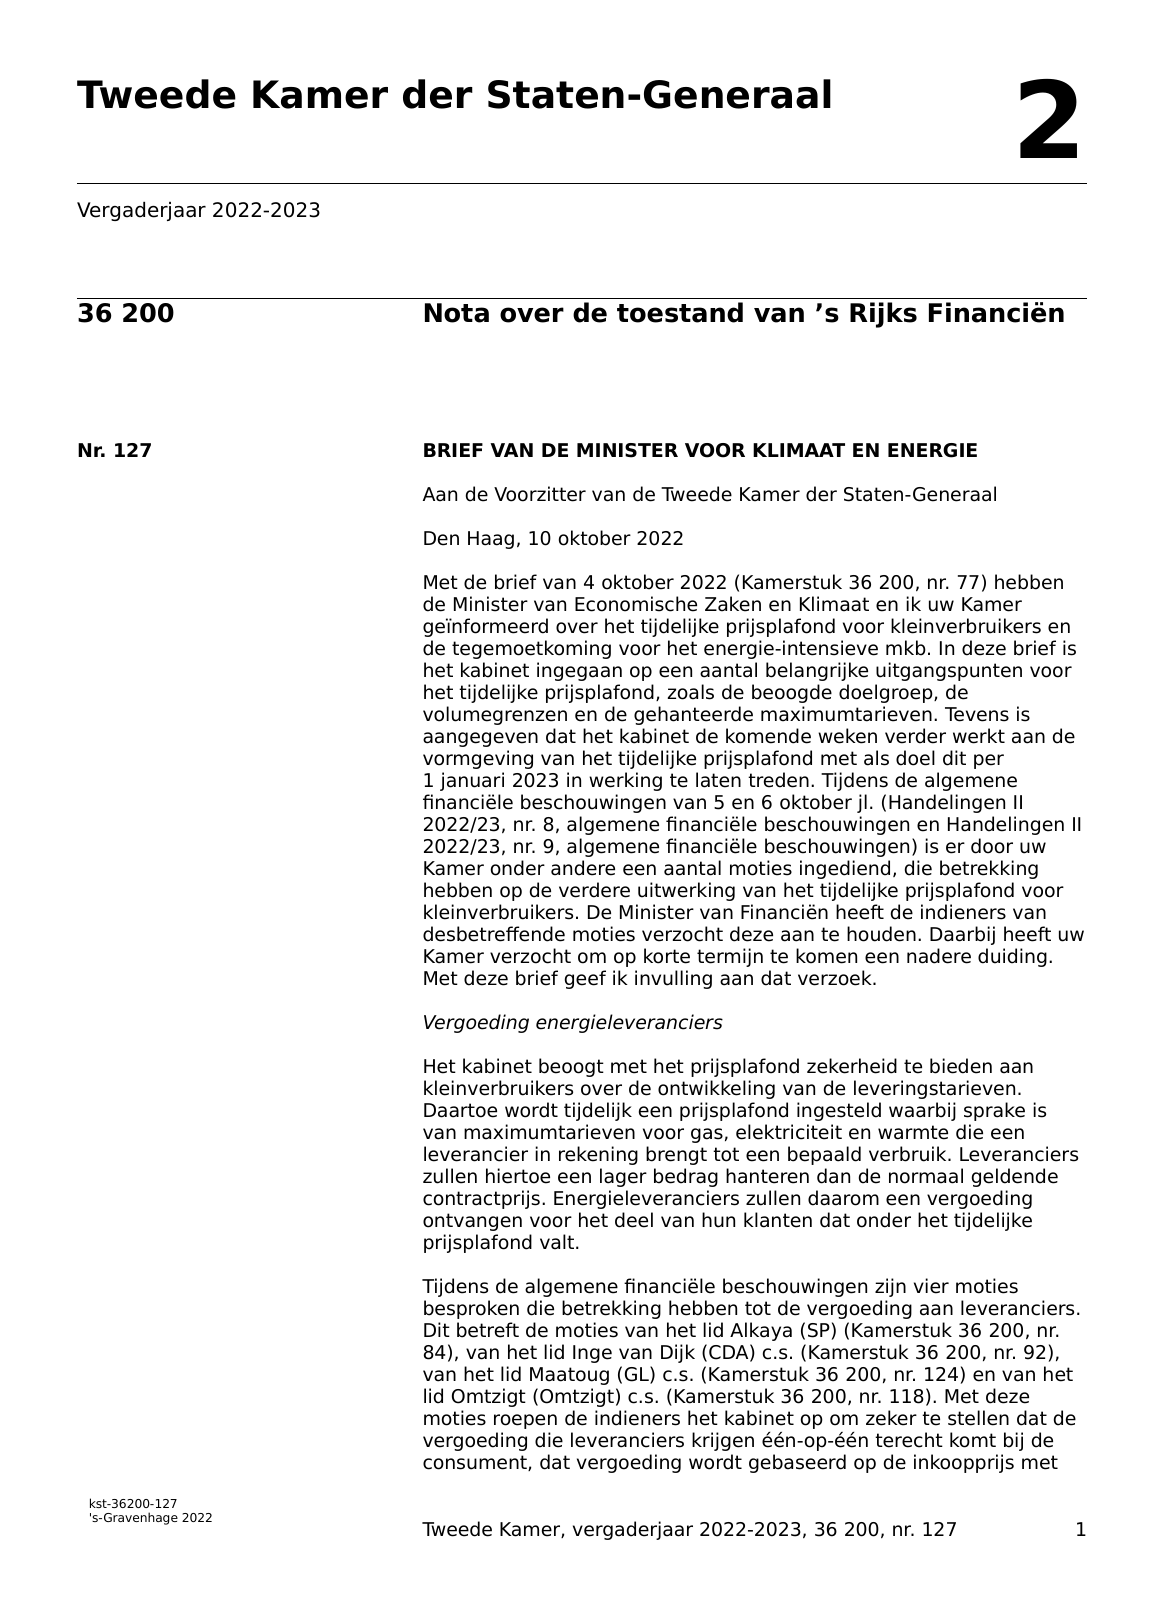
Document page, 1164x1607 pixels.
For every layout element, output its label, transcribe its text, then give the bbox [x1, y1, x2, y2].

table_cell Vergaderjaar 2022-2023 [77, 184, 1087, 298]
text kst-36200-127 [88, 1497, 323, 1511]
table_header 2 [886, 59, 1087, 183]
table_header Tweede Kamer der Staten-Generaal [77, 59, 886, 183]
text Aan de Voorzitter van de Tweede Kamer der Staten-Generaal [422, 484, 1087, 506]
text Tijdens de algemene financiële beschouwingen zijn vier moties besproken die betrekking hebben tot de vergoeding aan leveranciers. Dit betreft de moties van het lid Alkaya (SP) (Kamerstuk 36 200, nr. 84), van het lid Inge van Dijk (CDA) c.s. (Kamerstuk 36 200, nr. 92), van het lid Maatoug (GL) c.s. (Kamerstuk 36 200, nr. 124) en van het lid Omtzigt (Omtzigt) c.s. (Kamerstuk 36 200, nr. 118). Met deze moties roepen de indieners het kabinet op om zeker te stellen dat de vergoeding die leveranciers krijgen één-op-één terecht komt bij de consument, dat vergoeding wordt gebaseerd op de inkoopprijs met [422, 1276, 1087, 1474]
subtitle Vergoeding energieleveranciers [422, 1012, 1087, 1034]
subtitle Nr. 127 BRIEF VAN DE MINISTER VOOR KLIMAAT EN ENERGIE [77, 440, 1087, 462]
subtitle 36 200 Nota over de toestand van ’s Rijks Financiën [77, 299, 1087, 329]
text Den Haag, 10 oktober 2022 [422, 528, 1087, 550]
text 's-Gravenhage 2022 [88, 1511, 323, 1525]
text Met de brief van 4 oktober 2022 (Kamerstuk 36 200, nr. 77) hebben de Minister van Economische Zaken en Klimaat en ik uw Kamer geïnformeerd over het tijdelijke prijsplafond voor kleinverbruikers en de tegemoetkoming voor het energie-intensieve mkb. In deze brief is het kabinet ingegaan op een aantal belangrijke uitgangspunten voor het tijdelijke prijsplafond, zoals de beoogde doelgroep, de volumegrenzen en de gehanteerde maximumtarieven. Tevens is aangegeven dat het kabinet de komende weken verder werkt aan de vormgeving van het tijdelijke prijsplafond met als doel dit per 1 januari 2023 in werking te laten treden. Tijdens de algemene financiële beschouwingen van 5 en 6 oktober jl. (Handelingen II 2022/23, nr. 8, algemene financiële beschouwingen en Handelingen II 2022/23, nr. 9, algemene financiële beschouwingen) is er door uw Kamer onder andere een aantal moties ingediend, die betrekking hebben op de verdere uitwerking van het tijdelijke prijsplafond voor kleinverbruikers. De Minister van Financiën heeft de indieners van desbetreffende moties verzocht deze aan te houden. Daarbij heeft uw Kamer verzocht om op korte termijn te komen een nadere duiding. Met deze brief geef ik invulling aan dat verzoek. [422, 572, 1087, 990]
text Het kabinet beoogt met het prijsplafond zekerheid te bieden aan kleinverbruikers over de ontwikkeling van de leveringstarieven. Daartoe wordt tijdelijk een prijsplafond ingesteld waarbij sprake is van maximumtarieven voor gas, elektriciteit en warmte die een leverancier in rekening brengt tot een bepaald verbruik. Leveranciers zullen hiertoe een lager bedrag hanteren dan de normaal geldende contractprijs. Energieleveranciers zullen daarom een vergoeding ontvangen voor het deel van hun klanten dat onder het tijdelijke prijsplafond valt. [422, 1056, 1087, 1254]
